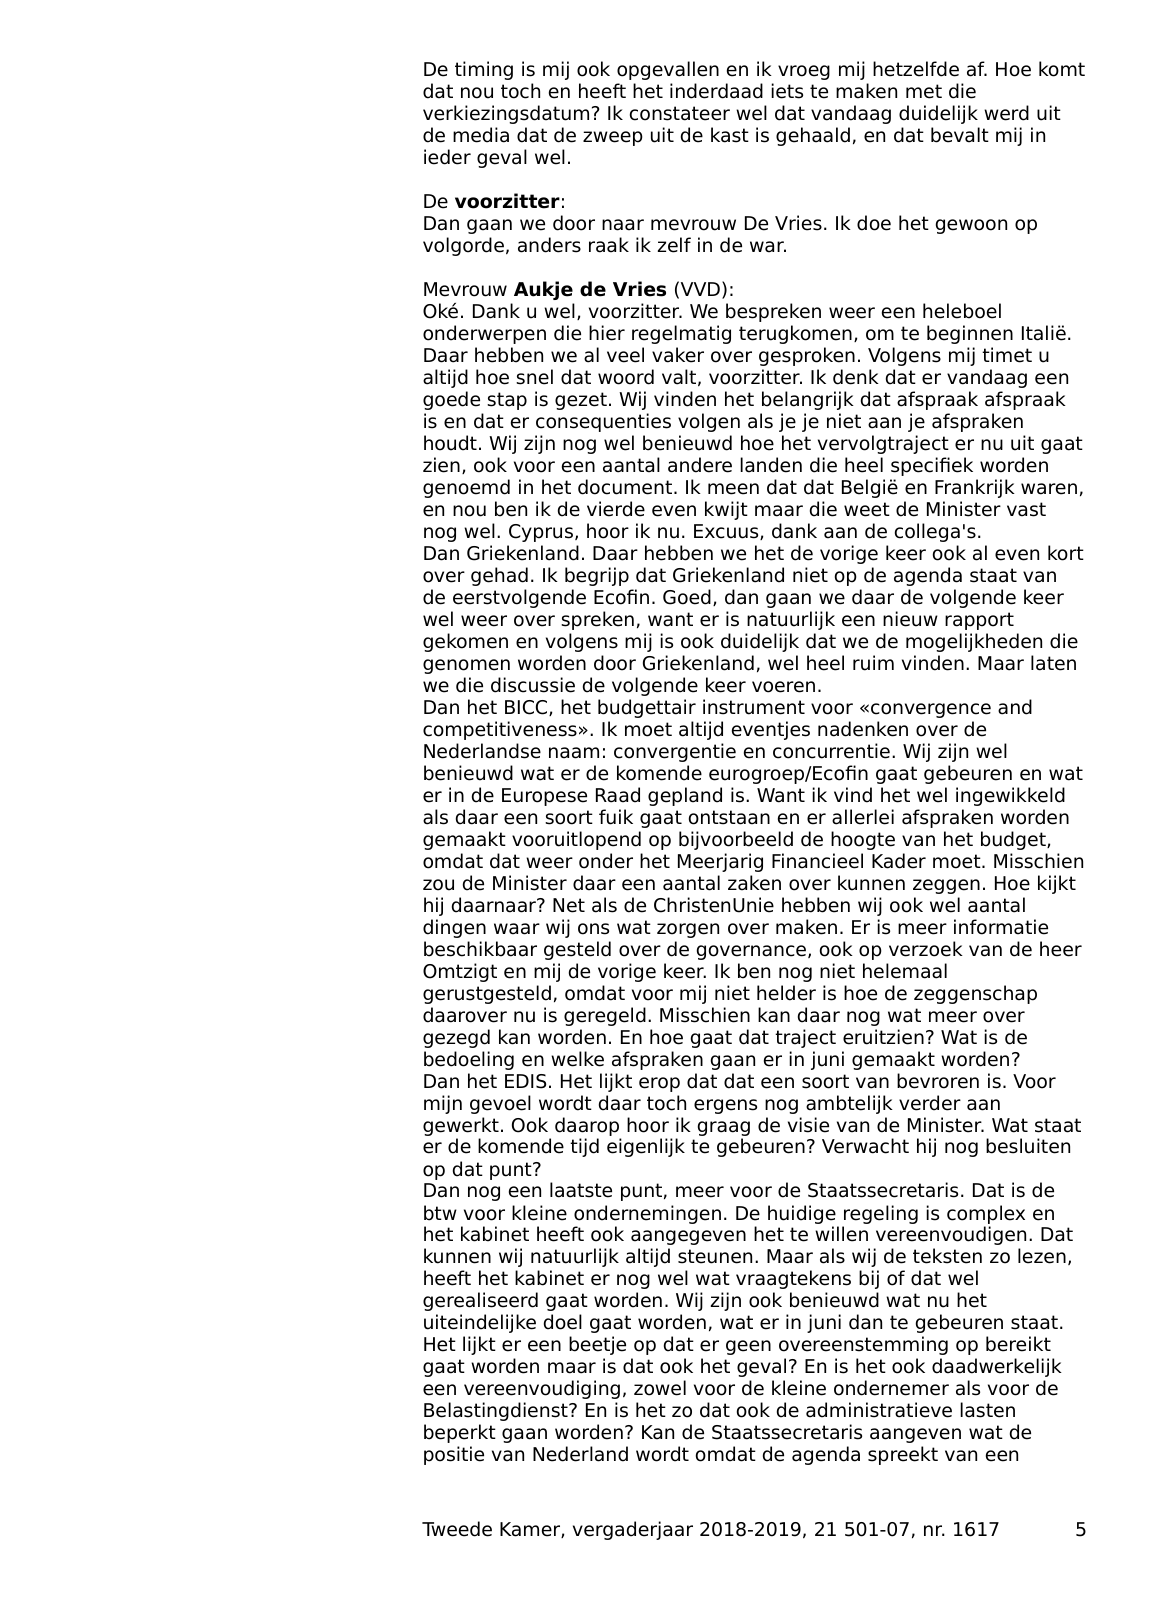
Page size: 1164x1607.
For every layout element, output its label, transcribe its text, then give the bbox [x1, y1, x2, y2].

text Dan Griekenland. Daar hebben we het de vorige keer ook al even kort over gehad. Ik begrijp dat Griekenland niet op de agenda staat van de eerstvolgende Ecofin. Goed, dan gaan we daar de volgende keer wel weer over spreken, want er is natuurlijk een nieuw rapport gekomen en volgens mij is ook duidelijk dat we de mogelijkheden die genomen worden door Griekenland, wel heel ruim vinden. Maar laten we die discussie de volgende keer voeren. [422, 543, 1087, 697]
text Dan het BICC, het budgettair instrument voor «convergence and competitiveness». Ik moet altijd eventjes nadenken over de Nederlandse naam: convergentie en concurrentie. Wij zijn wel benieuwd wat er de komende eurogroep/Ecofin gaat gebeuren en wat er in de Europese Raad gepland is. Want ik vind het wel ingewikkeld als daar een soort fuik gaat ontstaan en er allerlei afspraken worden gemaakt vooruitlopend op bijvoorbeeld de hoogte van het budget, omdat dat weer onder het Meerjarig Financieel Kader moet. Misschien zou de Minister daar een aantal zaken over kunnen zeggen. Hoe kijkt hij daarnaar? Net als de ChristenUnie hebben wij ook wel aantal dingen waar wij ons wat zorgen over maken. Er is meer informatie beschikbaar gesteld over de governance, ook op verzoek van de heer Omtzigt en mij de vorige keer. Ik ben nog niet helemaal gerustgesteld, omdat voor mij niet helder is hoe de zeggenschap daarover nu is geregeld. Misschien kan daar nog wat meer over gezegd kan worden. En hoe gaat dat traject eruitzien? Wat is de bedoeling en welke afspraken gaan er in juni gemaakt worden? [422, 697, 1087, 1071]
text De timing is mij ook opgevallen en ik vroeg mij hetzelfde af. Hoe komt dat nou toch en heeft het inderdaad iets te maken met die verkiezingsdatum? Ik constateer wel dat vandaag duidelijk werd uit de media dat de zweep uit de kast is gehaald, en dat bevalt mij in ieder geval wel. [422, 59, 1087, 169]
text Dan gaan we door naar mevrouw De Vries. Ik doe het gewoon op volgorde, anders raak ik zelf in de war. [422, 213, 1087, 257]
text Dan het EDIS. Het lijkt erop dat dat een soort van bevroren is. Voor mijn gevoel wordt daar toch ergens nog ambtelijk verder aan gewerkt. Ook daarop hoor ik graag de visie van de Minister. Wat staat er de komende tijd eigenlijk te gebeuren? Verwacht hij nog besluiten op dat punt? [422, 1071, 1087, 1180]
text Dan nog een laatste punt, meer voor de Staatssecretaris. Dat is de btw voor kleine ondernemingen. De huidige regeling is complex en het kabinet heeft ook aangegeven het te willen vereenvoudigen. Dat kunnen wij natuurlijk altijd steunen. Maar als wij de teksten zo lezen, heeft het kabinet er nog wel wat vraagtekens bij of dat wel gerealiseerd gaat worden. Wij zijn ook benieuwd wat nu het uiteindelijke doel gaat worden, wat er in juni dan te gebeuren staat. Het lijkt er een beetje op dat er geen overeenstemming op bereikt gaat worden maar is dat ook het geval? En is het ook daadwerkelijk een vereenvoudiging, zowel voor de kleine ondernemer als voor de Belastingdienst? En is het zo dat ook de administratieve lasten beperkt gaan worden? Kan de Staatssecretaris aangeven wat de positie van Nederland wordt omdat de agenda spreekt van een [422, 1180, 1087, 1466]
text Oké. Dank u wel, voorzitter. We bespreken weer een heleboel onderwerpen die hier regelmatig terugkomen, om te beginnen Italië. Daar hebben we al veel vaker over gesproken. Volgens mij timet u altijd hoe snel dat woord valt, voorzitter. Ik denk dat er vandaag een goede stap is gezet. Wij vinden het belangrijk dat afspraak afspraak is en dat er consequenties volgen als je je niet aan je afspraken houdt. Wij zijn nog wel benieuwd hoe het vervolgtraject er nu uit gaat zien, ook voor een aantal andere landen die heel specifiek worden genoemd in het document. Ik meen dat dat België en Frankrijk waren, en nou ben ik de vierde even kwijt maar die weet de Minister vast nog wel. Cyprus, hoor ik nu. Excuus, dank aan de collega's. [422, 301, 1087, 543]
text Mevrouw Aukje de Vries (VVD): [422, 279, 1087, 301]
text De voorzitter: [422, 191, 1087, 213]
